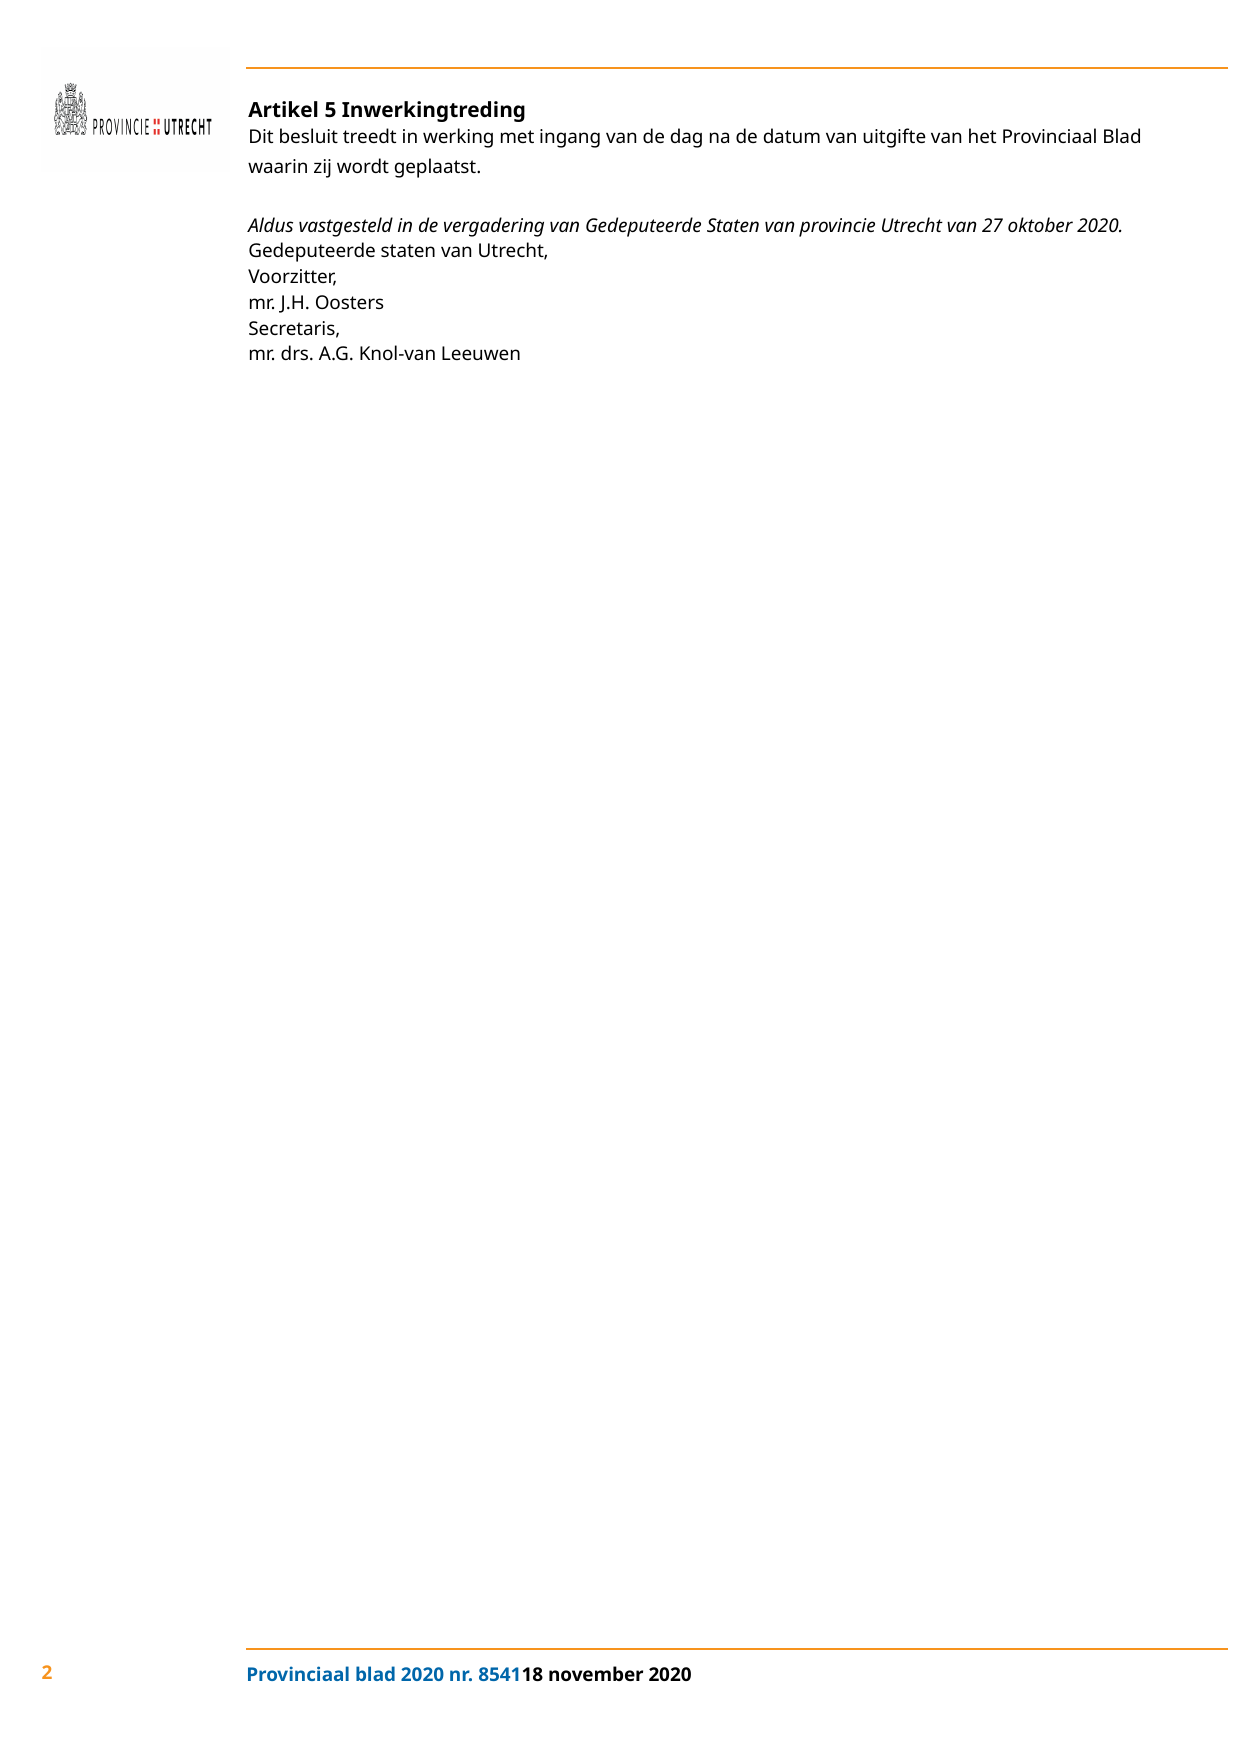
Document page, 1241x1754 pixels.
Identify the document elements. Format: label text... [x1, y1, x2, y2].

text mr. J.H. Oosters [248, 289, 1152, 315]
text Voorzitter, [248, 263, 1152, 289]
picture [41, 47, 231, 172]
text Dit besluit treedt in werking met ingang van de dag na de datum van uitgifte van het Provinciaal Blad waarin zij wordt geplaatst. [248, 123, 1152, 178]
text Aldus vastgesteld in de vergadering van Gedeputeerde Staten van provincie Utrecht van 27 oktober 2020. [248, 212, 1152, 238]
text Gedeputeerde staten van Utrecht, [248, 238, 1152, 263]
text mr. drs. A.G. Knol-van Leeuwen [248, 341, 1152, 366]
text Secretaris, [248, 315, 1152, 341]
text Artikel 5 Inwerkingtreding [248, 95, 1152, 123]
